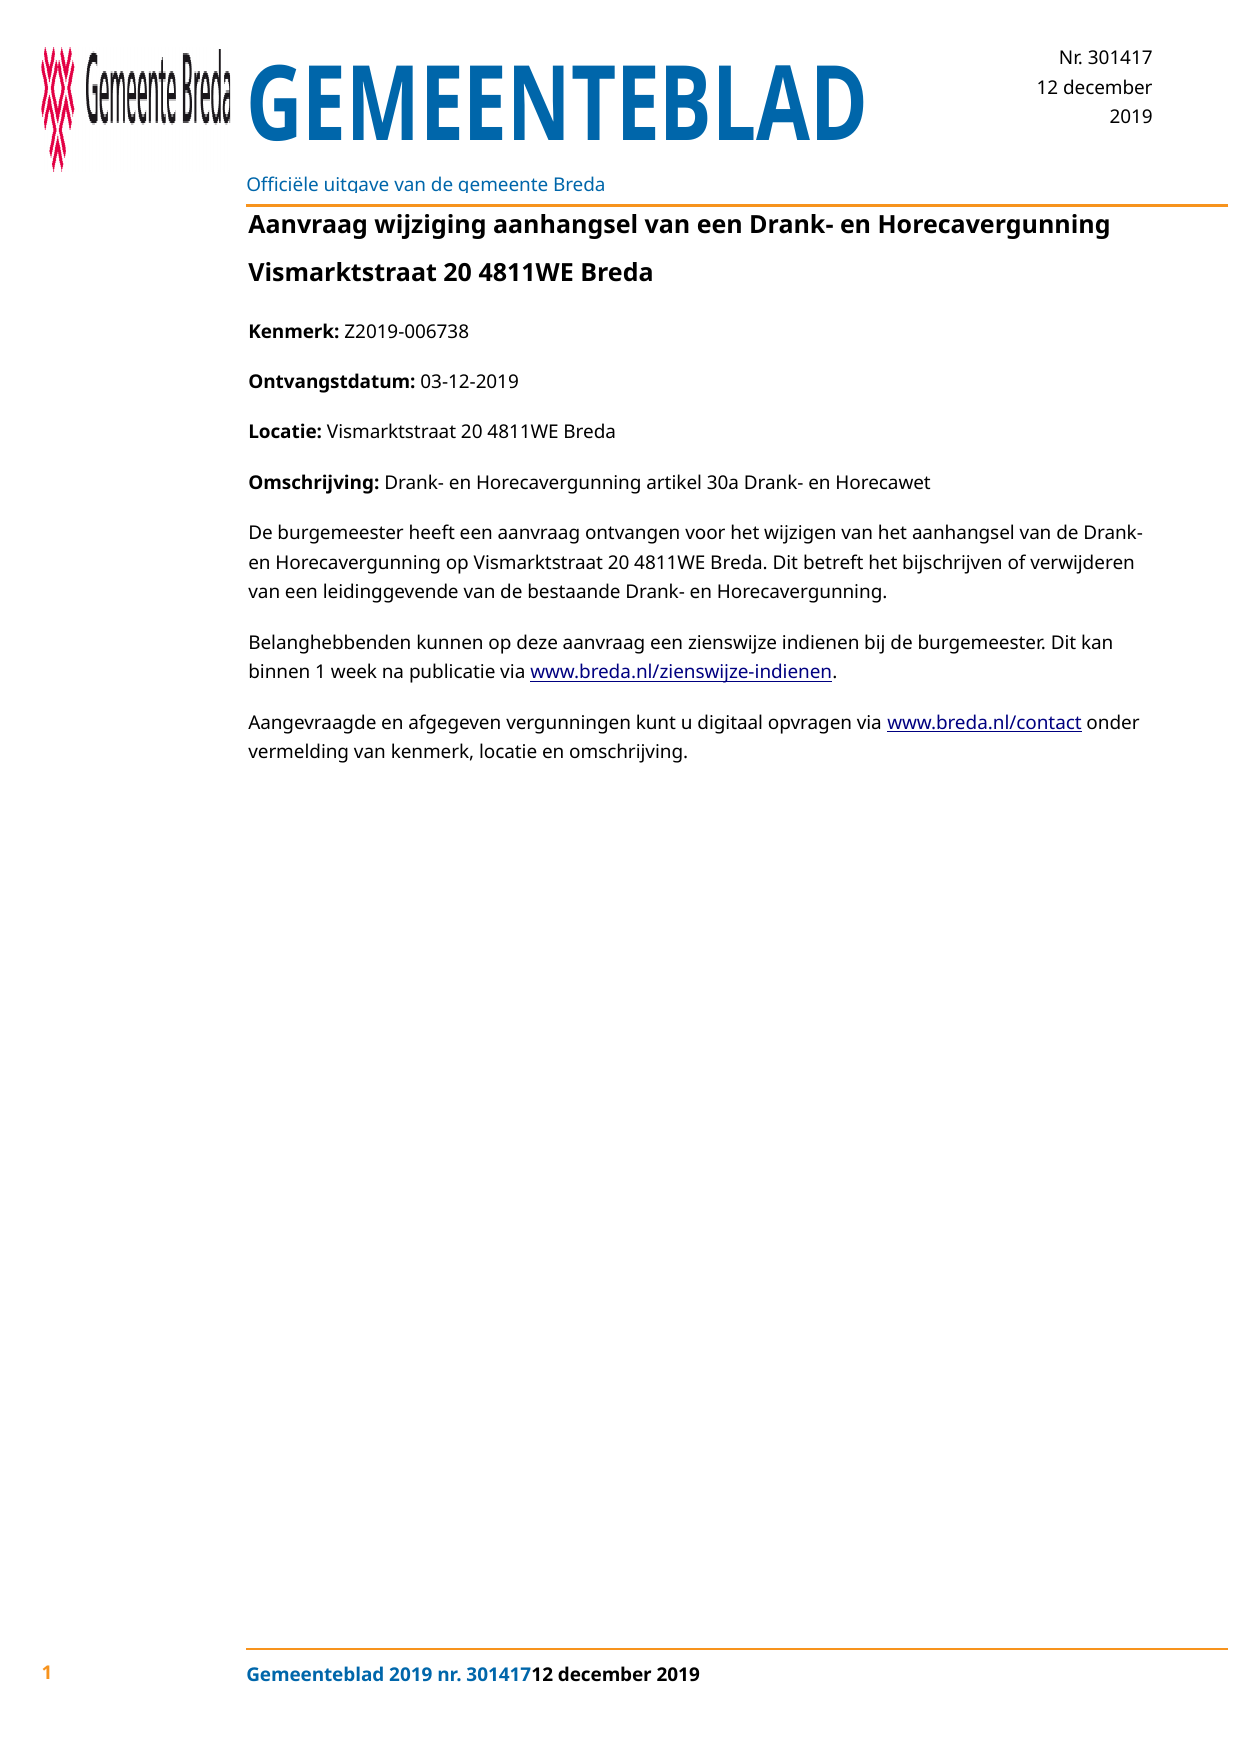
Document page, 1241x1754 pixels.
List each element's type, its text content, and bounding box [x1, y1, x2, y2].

text Omschrijving: Drank- en Horecavergunning artikel 30a Drank- en Horecawet [248, 469, 1152, 495]
text Kenmerk: Z2019-006738 [248, 318, 1152, 344]
picture [41, 47, 231, 172]
text Aanvraag wijziging aanhangsel van een Drank- en Horecavergunning Vismarktstraat 20 4811WE Breda [248, 207, 1152, 288]
text Ontvangstdatum: 03-12-2019 [248, 368, 1152, 394]
text Aangevraagde en afgegeven vergunningen kunt u digitaal opvragen via www.breda.nl/contact onder vermelding van kenmerk, locatie en omschrijving. [248, 709, 1152, 764]
text De burgemeester heeft een aanvraag ontvangen voor het wijzigen van het aanhangsel van de Drank- en Horecavergunning op Vismarktstraat 20 4811WE Breda. Dit betreft het bijschrijven of verwijderen van een leidinggevende van de bestaande Drank- en Horecavergunning. [248, 519, 1152, 604]
text Belanghebbenden kunnen op deze aanvraag een zienswijze indienen bij de burgemeester. Dit kan binnen 1 week na publicatie via www.breda.nl/zienswijze-indienen. [248, 629, 1152, 684]
text Locatie: Vismarktstraat 20 4811WE Breda [248, 419, 1152, 444]
